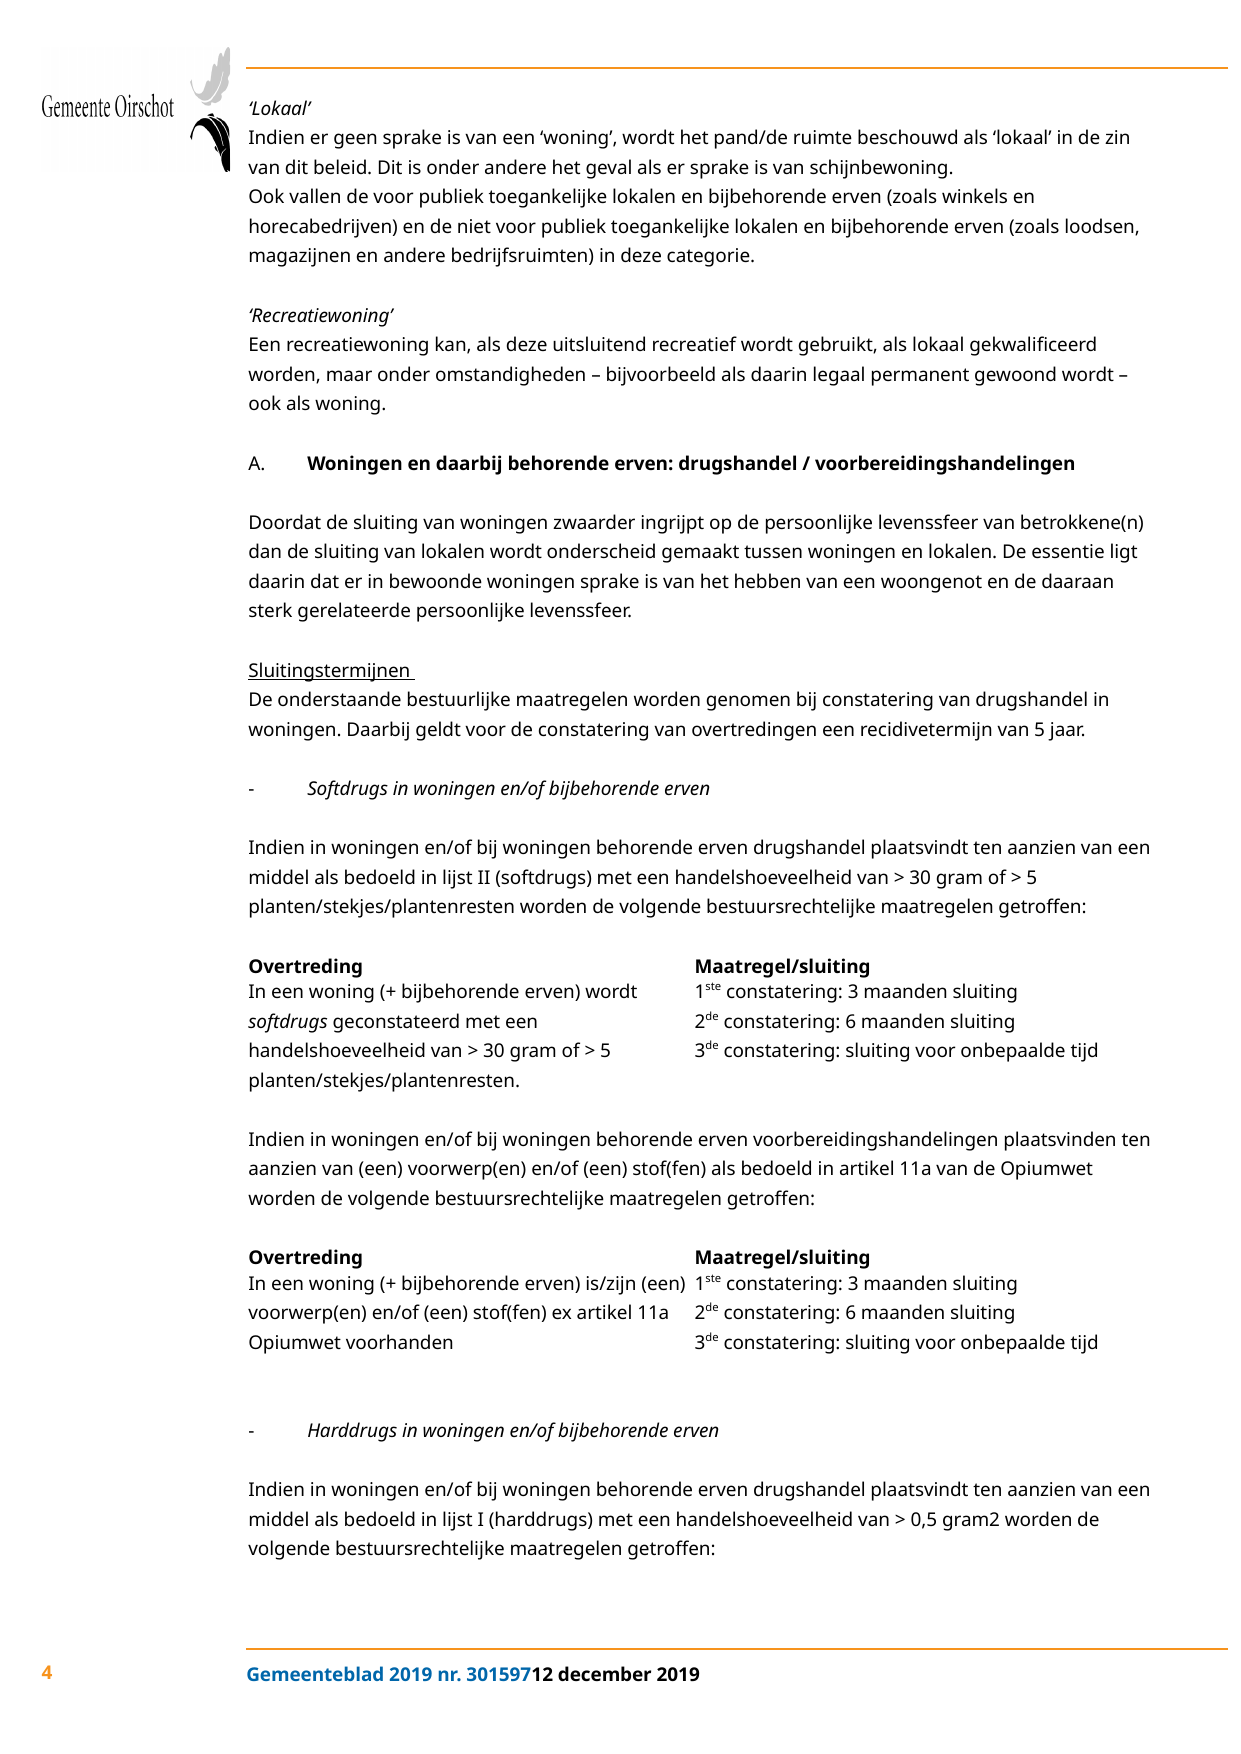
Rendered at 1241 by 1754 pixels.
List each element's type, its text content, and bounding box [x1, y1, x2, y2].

table_header Maatregel/sluiting [694, 1244, 1152, 1270]
text Sluitingstermijnen [248, 657, 1152, 683]
table_header Maatregel/sluiting [694, 953, 1152, 978]
table_header Overtreding [248, 953, 694, 978]
text ‘Lokaal’ [248, 95, 1152, 121]
text Doordat de sluiting van woningen zwaarder ingrijpt op de persoonlijke levenssfeer van betrokkene(n) dan de sluiting van lokalen wordt onderscheid gemaakt tussen woningen en lokalen. De essentie ligt daarin dat er in bewoonde woningen sprake is van het hebben van een woongenot en de daaraan sterk gerelateerde persoonlijke levenssfeer. [248, 509, 1152, 623]
list Softdrugs in woningen en/of bijbehorende erven [248, 775, 1152, 801]
text Indien in woningen en/of bij woningen behorende erven drugshandel plaatsvindt ten aanzien van een middel als bedoeld in lijst II (softdrugs) met een handelshoeveelheid van > 30 gram of > 5 planten/stekjes/plantenresten worden de volgende bestuursrechtelijke maatregelen getroffen: [248, 834, 1152, 919]
text Indien er geen sprake is van een ‘woning’, wordt het pand/de ruimte beschouwd als ‘lokaal’ in de zin van dit beleid. Dit is onder andere het geval als er sprake is van schijnbewoning. [248, 124, 1152, 180]
table_cell 1ste constatering: 3 maanden sluiting 2de constatering: 6 maanden sluiting 3de constatering: sluiting voor onbepaalde tijd [694, 1270, 1152, 1355]
table_header Overtreding [248, 1244, 694, 1270]
table_cell In een woning (+ bijbehorende erven) wordt softdrugs geconstateerd met een handelshoeveelheid van > 30 gram of > 5 planten/stekjes/plantenresten. [248, 979, 694, 1093]
text Indien in woningen en/of bij woningen behorende erven drugshandel plaatsvindt ten aanzien van een middel als bedoeld in lijst I (harddrugs) met een handelshoeveelheid van > 0,5 gram2 worden de volgende bestuursrechtelijke maatregelen getroffen: [248, 1476, 1152, 1561]
table_cell In een woning (+ bijbehorende erven) is/zijn (een) voorwerp(en) en/of (een) stof(fen) ex artikel 11a Opiumwet voorhanden [248, 1270, 694, 1355]
text Een recreatiewoning kan, als deze uitsluitend recreatief wordt gebruikt, als lokaal gekwalificeerd worden, maar onder omstandigheden – bijvoorbeeld als daarin legaal permanent gewoond wordt – ook als woning. [248, 331, 1152, 416]
text ‘Recreatiewoning’ [248, 302, 1152, 328]
list Woningen en daarbij behorende erven: drugshandel / voorbereidingshandelingen [248, 450, 1152, 476]
text Indien in woningen en/of bij woningen behorende erven voorbereidingshandelingen plaatsvinden ten aanzien van (een) voorwerp(en) en/of (een) stof(fen) als bedoeld in artikel 11a van de Opiumwet worden de volgende bestuursrechtelijke maatregelen getroffen: [248, 1126, 1152, 1211]
text De onderstaande bestuurlijke maatregelen worden genomen bij constatering van drugshandel in woningen. Daarbij geldt voor de constatering van overtredingen een recidivetermijn van 5 jaar. [248, 686, 1152, 742]
picture [41, 47, 231, 172]
list Harddrugs in woningen en/of bijbehorende erven [248, 1417, 1152, 1443]
table_cell 1ste constatering: 3 maanden sluiting 2de constatering: 6 maanden sluiting 3de constatering: sluiting voor onbepaalde tijd [694, 979, 1152, 1093]
text Ook vallen de voor publiek toegankelijke lokalen en bijbehorende erven (zoals winkels en horecabedrijven) en de niet voor publiek toegankelijke lokalen en bijbehorende erven (zoals loodsen, magazijnen en andere bedrijfsruimten) in deze categorie. [248, 183, 1152, 268]
